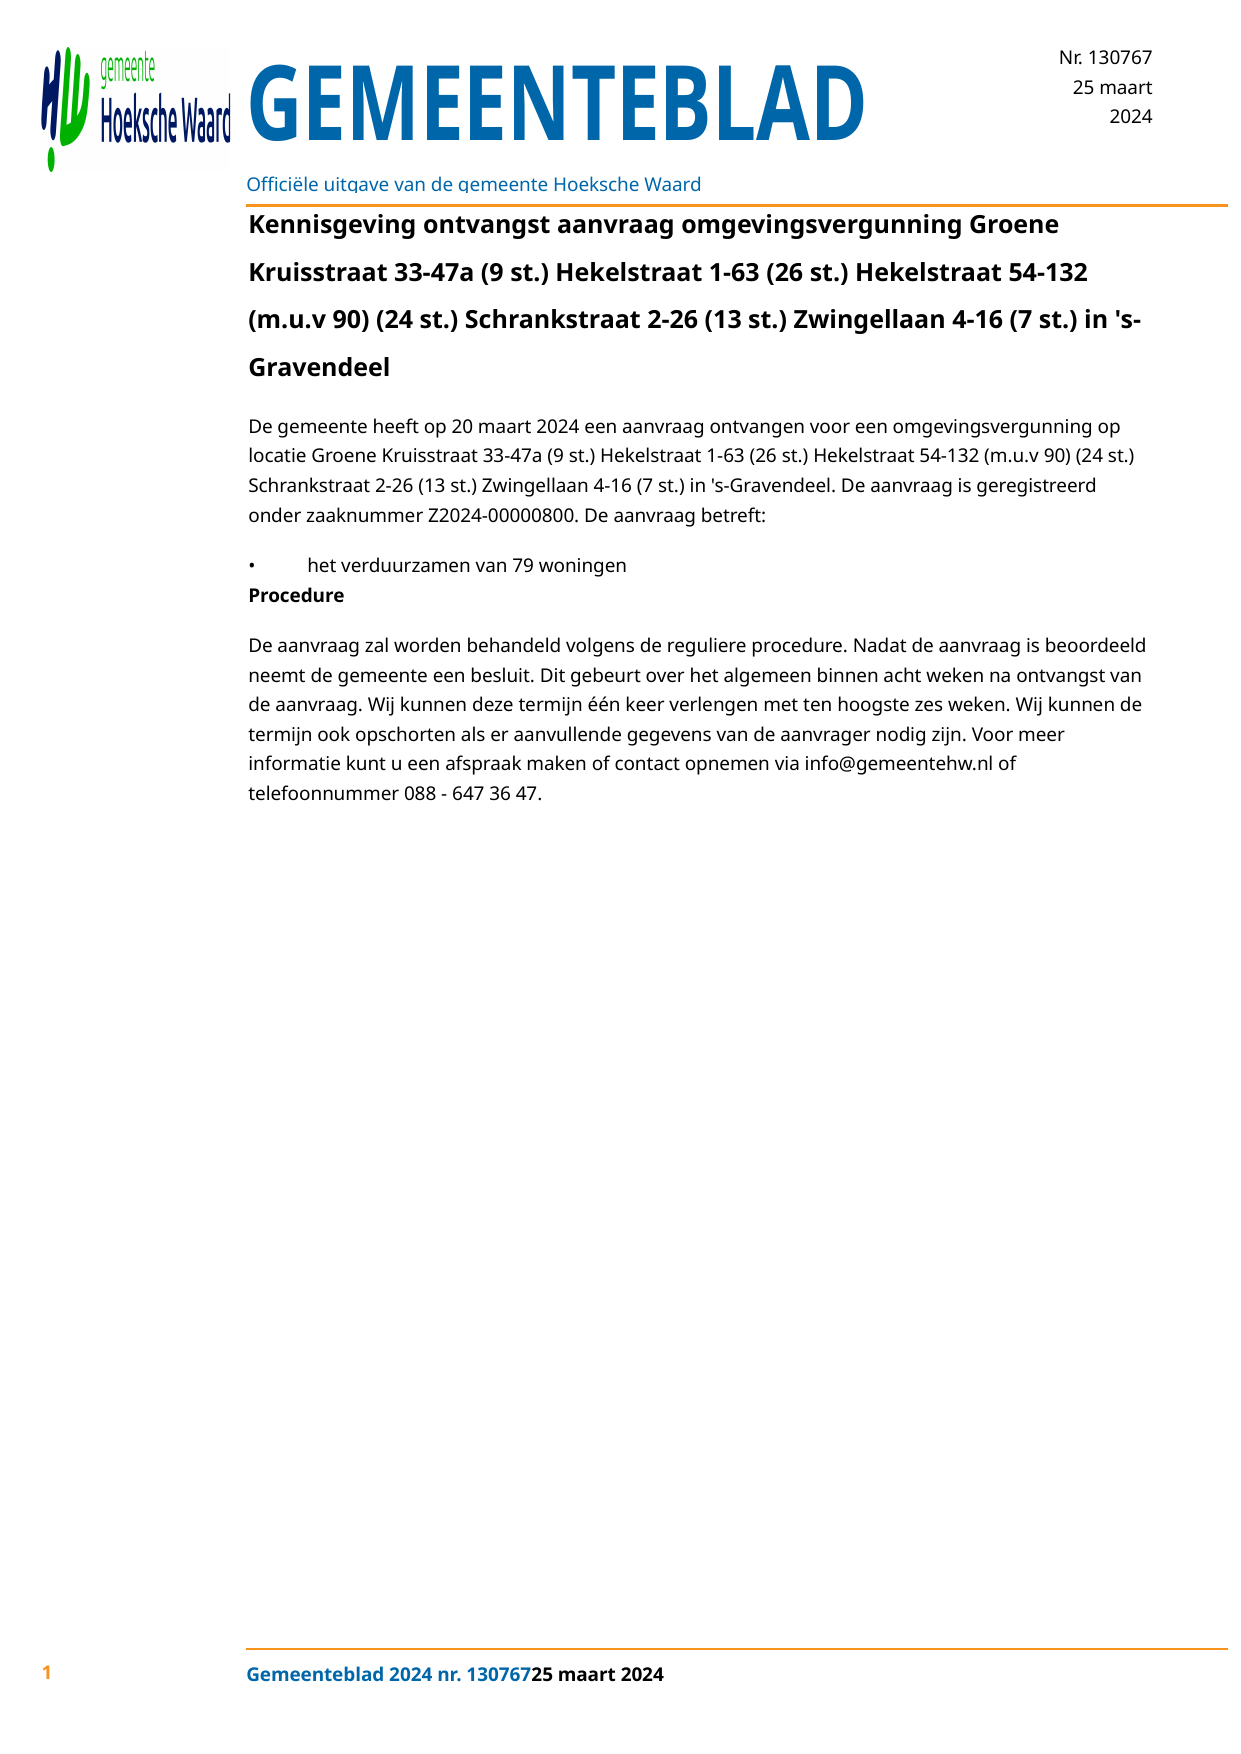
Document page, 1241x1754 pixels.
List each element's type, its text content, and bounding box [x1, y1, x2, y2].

text De aanvraag zal worden behandeld volgens de reguliere procedure. Nadat de aanvraag is beoordeeld neemt de gemeente een besluit. Dit gebeurt over het algemeen binnen acht weken na ontvangst van de aanvraag. Wij kunnen deze termijn één keer verlengen met ten hoogste zes weken. Wij kunnen de termijn ook opschorten als er aanvullende gegevens van de aanvrager nodig zijn. Voor meer informatie kunt u een afspraak maken of contact opnemen via info@gemeentehw.nl of telefoonnummer 088 - 647 36 47. [248, 632, 1152, 806]
text Procedure [248, 582, 1152, 608]
text Kennisgeving ontvangst aanvraag omgevingsvergunning Groene Kruisstraat 33-47a (9 st.) Hekelstraat 1-63 (26 st.) Hekelstraat 54-132 (m.u.v 90) (24 st.) Schrankstraat 2-26 (13 st.) Zwingellaan 4-16 (7 st.) in 's-Gravendeel [248, 207, 1152, 384]
text De gemeente heeft op 20 maart 2024 een aanvraag ontvangen voor een omgevingsvergunning op locatie Groene Kruisstraat 33-47a (9 st.) Hekelstraat 1-63 (26 st.) Hekelstraat 54-132 (m.u.v 90) (24 st.) Schrankstraat 2-26 (13 st.) Zwingellaan 4-16 (7 st.) in 's-Gravendeel. De aanvraag is geregistreerd onder zaaknummer Z2024-00000800. De aanvraag betreft: [248, 413, 1152, 528]
picture [41, 47, 231, 172]
list het verduurzamen van 79 woningen [248, 552, 1152, 578]
